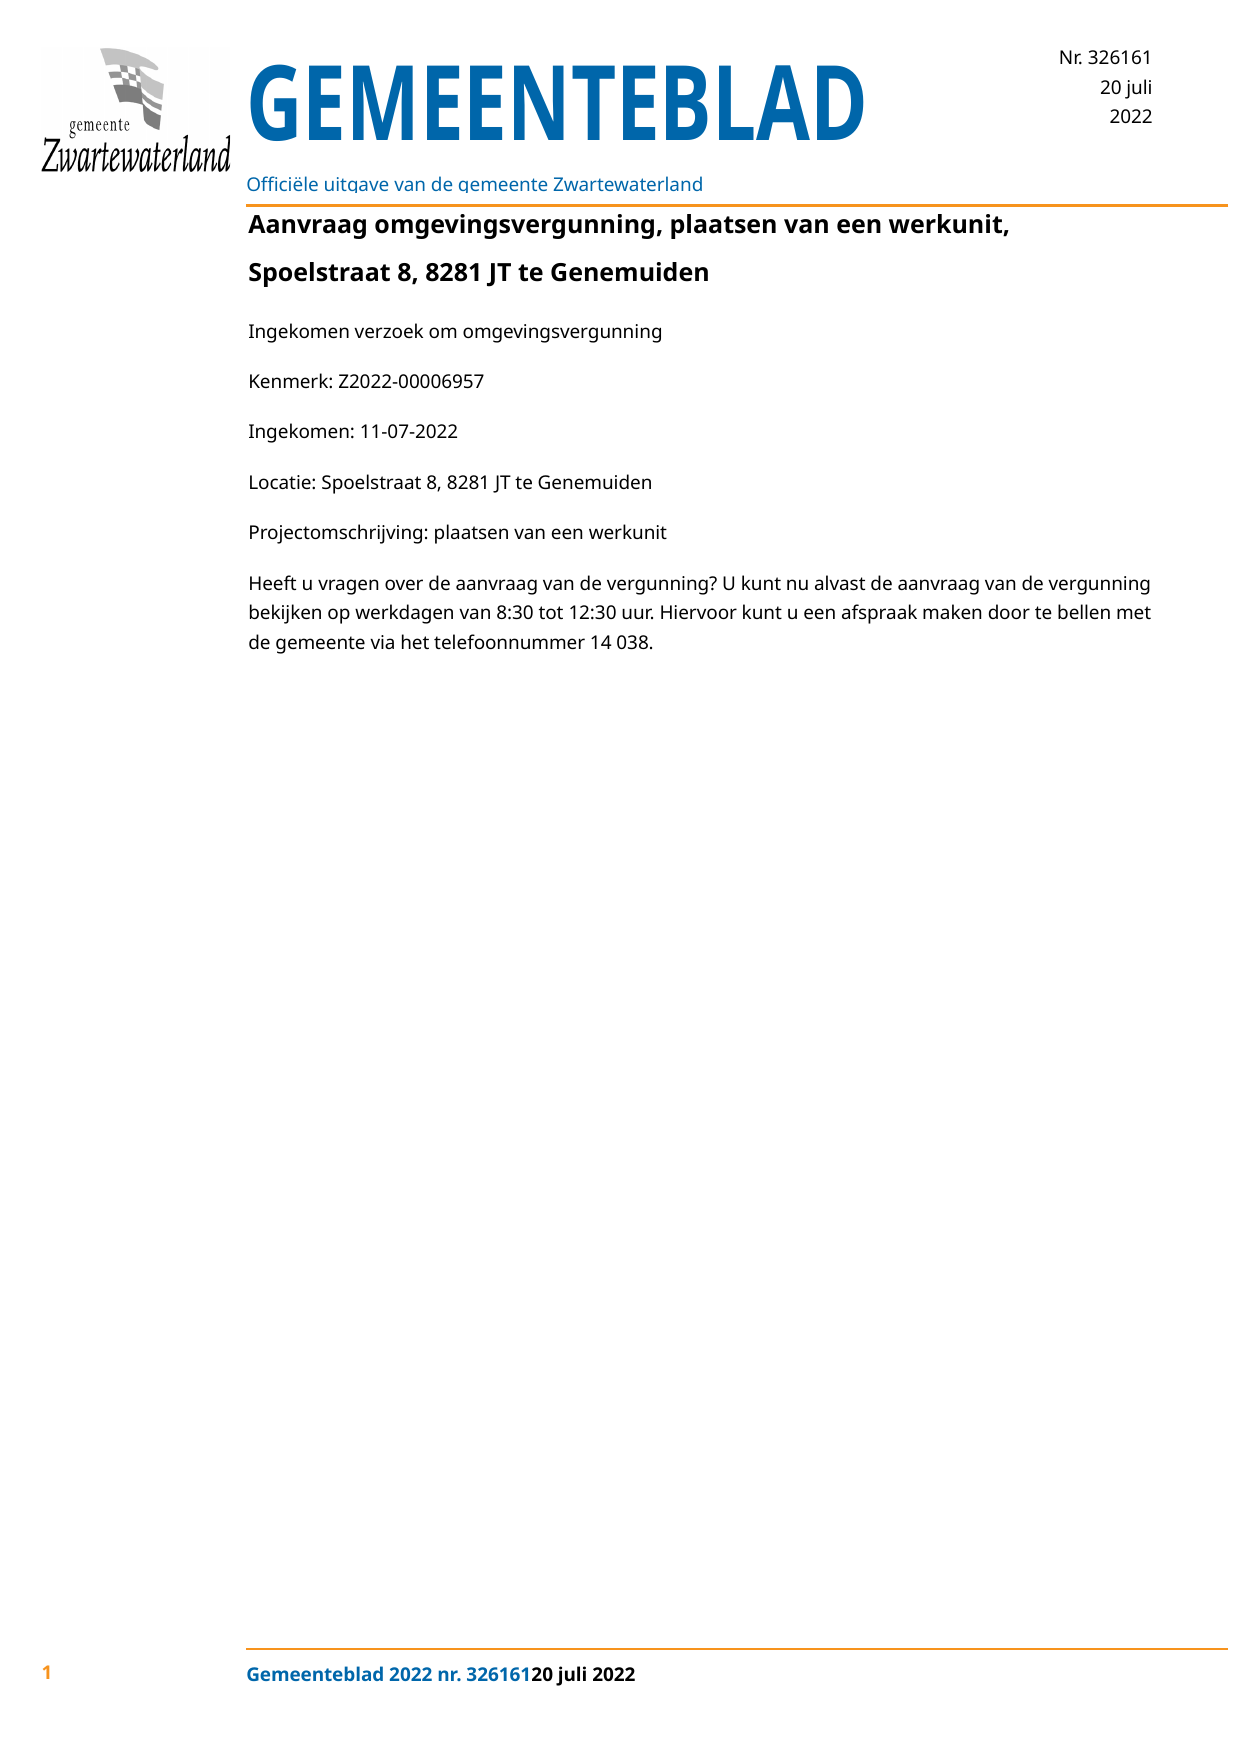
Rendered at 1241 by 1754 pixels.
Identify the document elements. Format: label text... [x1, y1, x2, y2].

text Aanvraag omgevingsvergunning, plaatsen van een werkunit, Spoelstraat 8, 8281 JT te Genemuiden [248, 207, 1152, 288]
text Ingekomen verzoek om omgevingsvergunning [248, 318, 1152, 344]
text Kenmerk: Z2022-00006957 [248, 368, 1152, 394]
text Locatie: Spoelstraat 8, 8281 JT te Genemuiden [248, 469, 1152, 495]
text Projectomschrijving: plaatsen van een werkunit [248, 519, 1152, 545]
text Ingekomen: 11-07-2022 [248, 419, 1152, 444]
picture [41, 47, 231, 172]
text Heeft u vragen over de aanvraag van de vergunning? U kunt nu alvast de aanvraag van de vergunning bekijken op werkdagen van 8:30 tot 12:30 uur. Hiervoor kunt u een afspraak maken door te bellen met de gemeente via het telefoonnummer 14 038. [248, 570, 1152, 655]
